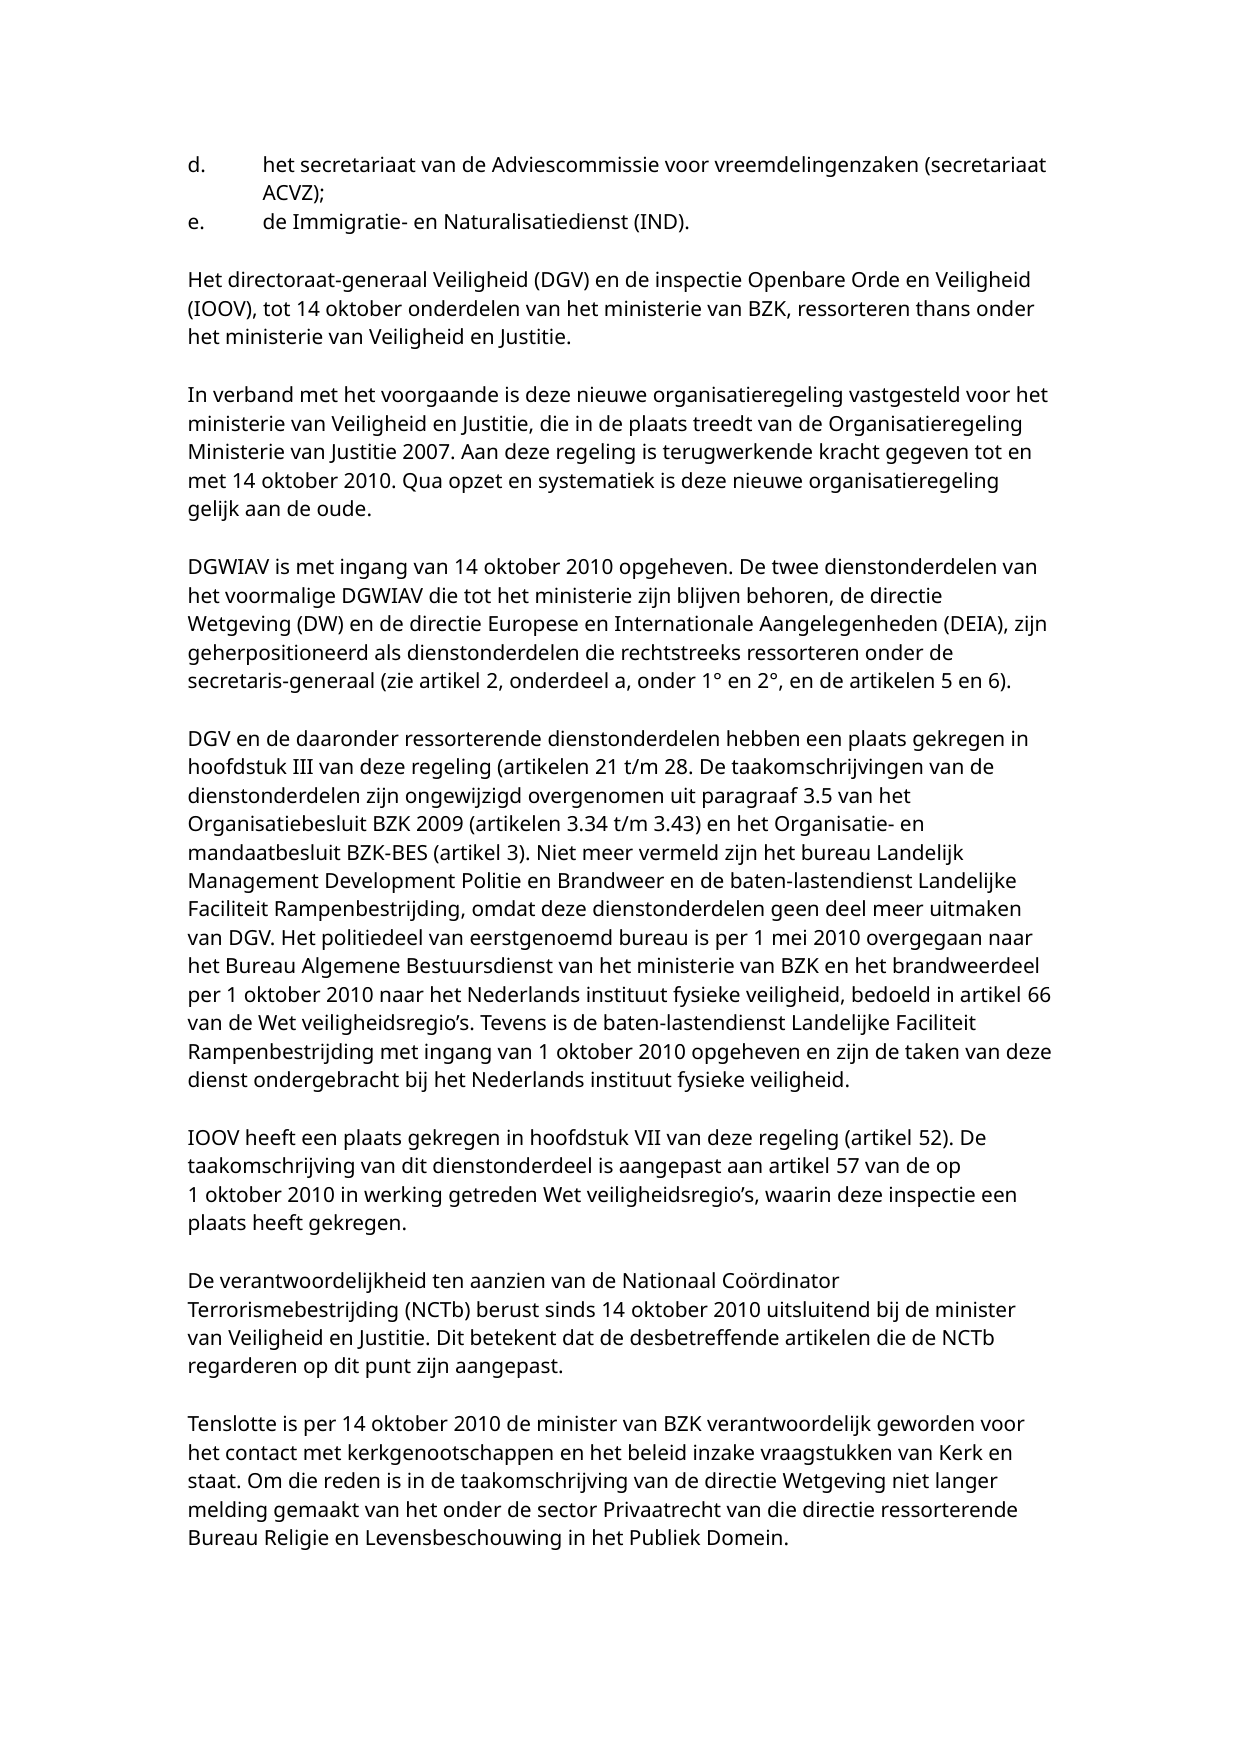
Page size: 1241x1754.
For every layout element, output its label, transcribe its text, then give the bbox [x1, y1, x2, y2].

list de Immigratie- en Naturalisatiedienst (IND). [187, 207, 1053, 235]
list het secretariaat van de Adviescommissie voor vreemdelingenzaken (secretariaat ACVZ); [187, 150, 1053, 207]
text IOOV heeft een plaats gekregen in hoofdstuk VII van deze regeling (artikel 52). De taakomschrijving van dit dienstonderdeel is aangepast aan artikel 57 van de op 1 oktober 2010 in werking getreden Wet veiligheidsregio’s, waarin deze inspectie een plaats heeft gekregen. [187, 1123, 1053, 1237]
text Tenslotte is per 14 oktober 2010 de minister van BZK verantwoordelijk geworden voor het contact met kerkgenootschappen en het beleid inzake vraagstukken van Kerk en staat. Om die reden is in de taakomschrijving van de directie Wetgeving niet langer melding gemaakt van het onder de sector Privaatrecht van die directie ressorterende Bureau Religie en Levensbeschouwing in het Publiek Domein. [187, 1409, 1053, 1552]
text In verband met het voorgaande is deze nieuwe organisatieregeling vastgesteld voor het ministerie van Veiligheid en Justitie, die in de plaats treedt van de Organisatieregeling Ministerie van Justitie 2007. Aan deze regeling is terugwerkende kracht gegeven tot en met 14 oktober 2010. Qua opzet en systematiek is deze nieuwe organisatieregeling gelijk aan de oude. [187, 381, 1053, 523]
text DGWIAV is met ingang van 14 oktober 2010 opgeheven. De twee dienstonderdelen van het voormalige DGWIAV die tot het ministerie zijn blijven behoren, de directie Wetgeving (DW) en de directie Europese en Internationale Aangelegenheden (DEIA), zijn geherpositioneerd als dienstonderdelen die rechtstreeks ressorteren onder de secretaris-generaal (zie artikel 2, onderdeel a, onder 1° en 2°, en de artikelen 5 en 6). [187, 552, 1053, 694]
text Het directoraat-generaal Veiligheid (DGV) en de inspectie Openbare Orde en Veiligheid (IOOV), tot 14 oktober onderdelen van het ministerie van BZK, ressorteren thans onder het ministerie van Veiligheid en Justitie. [187, 265, 1053, 351]
text De verantwoordelijkheid ten aanzien van de Nationaal Coördinator Terrorismebestrijding (NCTb) berust sinds 14 oktober 2010 uitsluitend bij de minister van Veiligheid en Justitie. Dit betekent dat de desbetreffende artikelen die de NCTb regarderen op dit punt zijn aangepast. [187, 1266, 1053, 1380]
text DGV en de daaronder ressorterende dienstonderdelen hebben een plaats gekregen in hoofdstuk III van deze regeling (artikelen 21 t/m 28. De taakomschrijvingen van de dienstonderdelen zijn ongewijzigd overgenomen uit paragraaf 3.5 van het Organisatiebesluit BZK 2009 (artikelen 3.34 t/m 3.43) en het Organisatie- en mandaatbesluit BZK-BES (artikel 3). Niet meer vermeld zijn het bureau Landelijk Management Development Politie en Brandweer en de baten-lastendienst Landelijke Faciliteit Rampenbestrijding, omdat deze dienstonderdelen geen deel meer uitmaken van DGV. Het politiedeel van eerstgenoemd bureau is per 1 mei 2010 overgegaan naar het Bureau Algemene Bestuursdienst van het ministerie van BZK en het brandweerdeel per 1 oktober 2010 naar het Nederlands instituut fysieke veiligheid, bedoeld in artikel 66 van de Wet veiligheidsregio’s. Tevens is de baten-lastendienst Landelijke Faciliteit Rampenbestrijding met ingang van 1 oktober 2010 opgeheven en zijn de taken van deze dienst ondergebracht bij het Nederlands instituut fysieke veiligheid. [187, 724, 1053, 1094]
